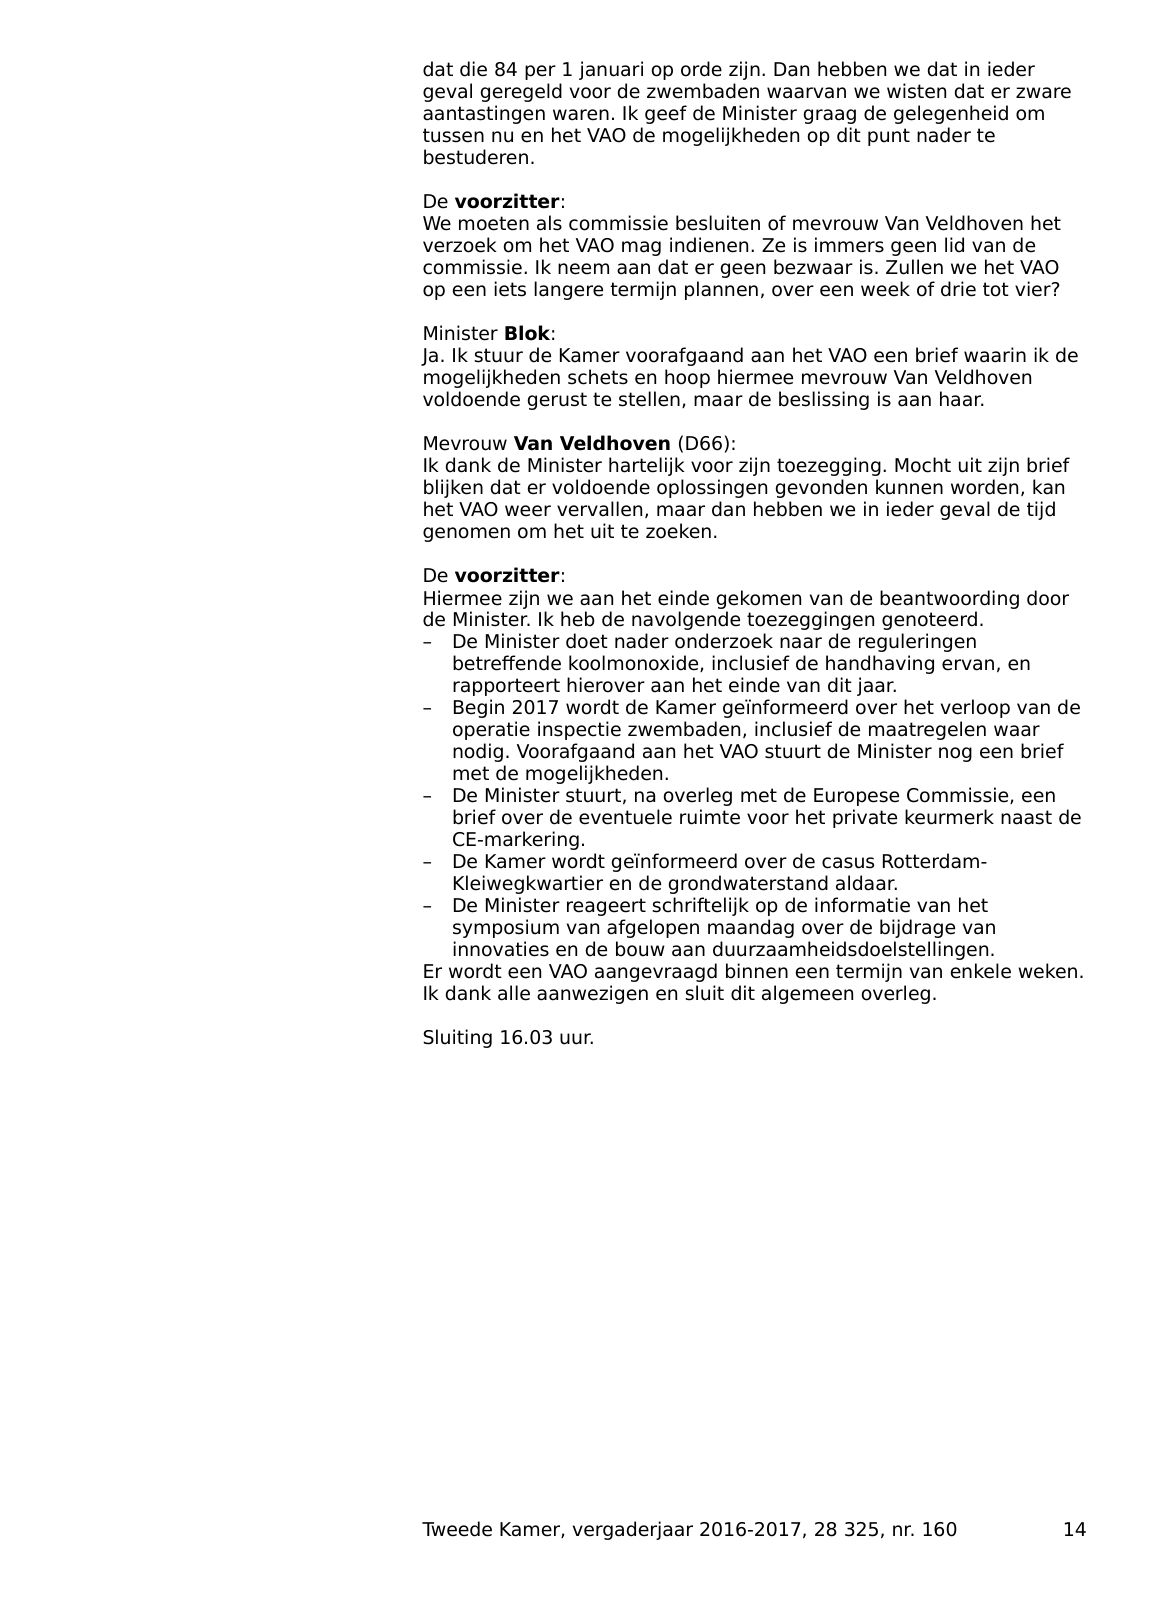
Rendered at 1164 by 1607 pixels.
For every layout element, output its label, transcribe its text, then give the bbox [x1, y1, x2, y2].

text Er wordt een VAO aangevraagd binnen een termijn van enkele weken. [422, 961, 1087, 983]
text De voorzitter: [422, 191, 1087, 213]
text Ja. Ik stuur de Kamer voorafgaand aan het VAO een brief waarin ik de mogelijkheden schets en hoop hiermee mevrouw Van Veldhoven voldoende gerust te stellen, maar de beslissing is aan haar. [422, 345, 1087, 411]
text – De Minister doet nader onderzoek naar de reguleringen betreffende koolmonoxide, inclusief de handhaving ervan, en rapporteert hierover aan het einde van dit jaar. [422, 631, 1087, 697]
text – De Minister reageert schriftelijk op de informatie van het symposium van afgelopen maandag over de bijdrage van innovaties en de bouw aan duurzaamheidsdoelstellingen. [422, 895, 1087, 961]
text De voorzitter: [422, 565, 1087, 587]
text Minister Blok: [422, 323, 1087, 345]
text Mevrouw Van Veldhoven (D66): [422, 433, 1087, 455]
text Sluiting 16.03 uur. [422, 1027, 1087, 1049]
text – De Minister stuurt, na overleg met de Europese Commissie, een brief over de eventuele ruimte voor het private keurmerk naast de CE-markering. [422, 785, 1087, 851]
text dat die 84 per 1 januari op orde zijn. Dan hebben we dat in ieder geval geregeld voor de zwembaden waarvan we wisten dat er zware aantastingen waren. Ik geef de Minister graag de gelegenheid om tussen nu en het VAO de mogelijkheden op dit punt nader te bestuderen. [422, 59, 1087, 169]
text Hiermee zijn we aan het einde gekomen van de beantwoording door de Minister. Ik heb de navolgende toezeggingen genoteerd. [422, 587, 1087, 631]
text – De Kamer wordt geïnformeerd over de casus Rotterdam-Kleiwegkwartier en de grondwaterstand aldaar. [422, 851, 1087, 895]
text We moeten als commissie besluiten of mevrouw Van Veldhoven het verzoek om het VAO mag indienen. Ze is immers geen lid van de commissie. Ik neem aan dat er geen bezwaar is. Zullen we het VAO op een iets langere termijn plannen, over een week of drie tot vier? [422, 213, 1087, 301]
text Ik dank de Minister hartelijk voor zijn toezegging. Mocht uit zijn brief blijken dat er voldoende oplossingen gevonden kunnen worden, kan het VAO weer vervallen, maar dan hebben we in ieder geval de tijd genomen om het uit te zoeken. [422, 455, 1087, 543]
text Ik dank alle aanwezigen en sluit dit algemeen overleg. [422, 983, 1087, 1005]
text – Begin 2017 wordt de Kamer geïnformeerd over het verloop van de operatie inspectie zwembaden, inclusief de maatregelen waar nodig. Voorafgaand aan het VAO stuurt de Minister nog een brief met de mogelijkheden. [422, 697, 1087, 785]
